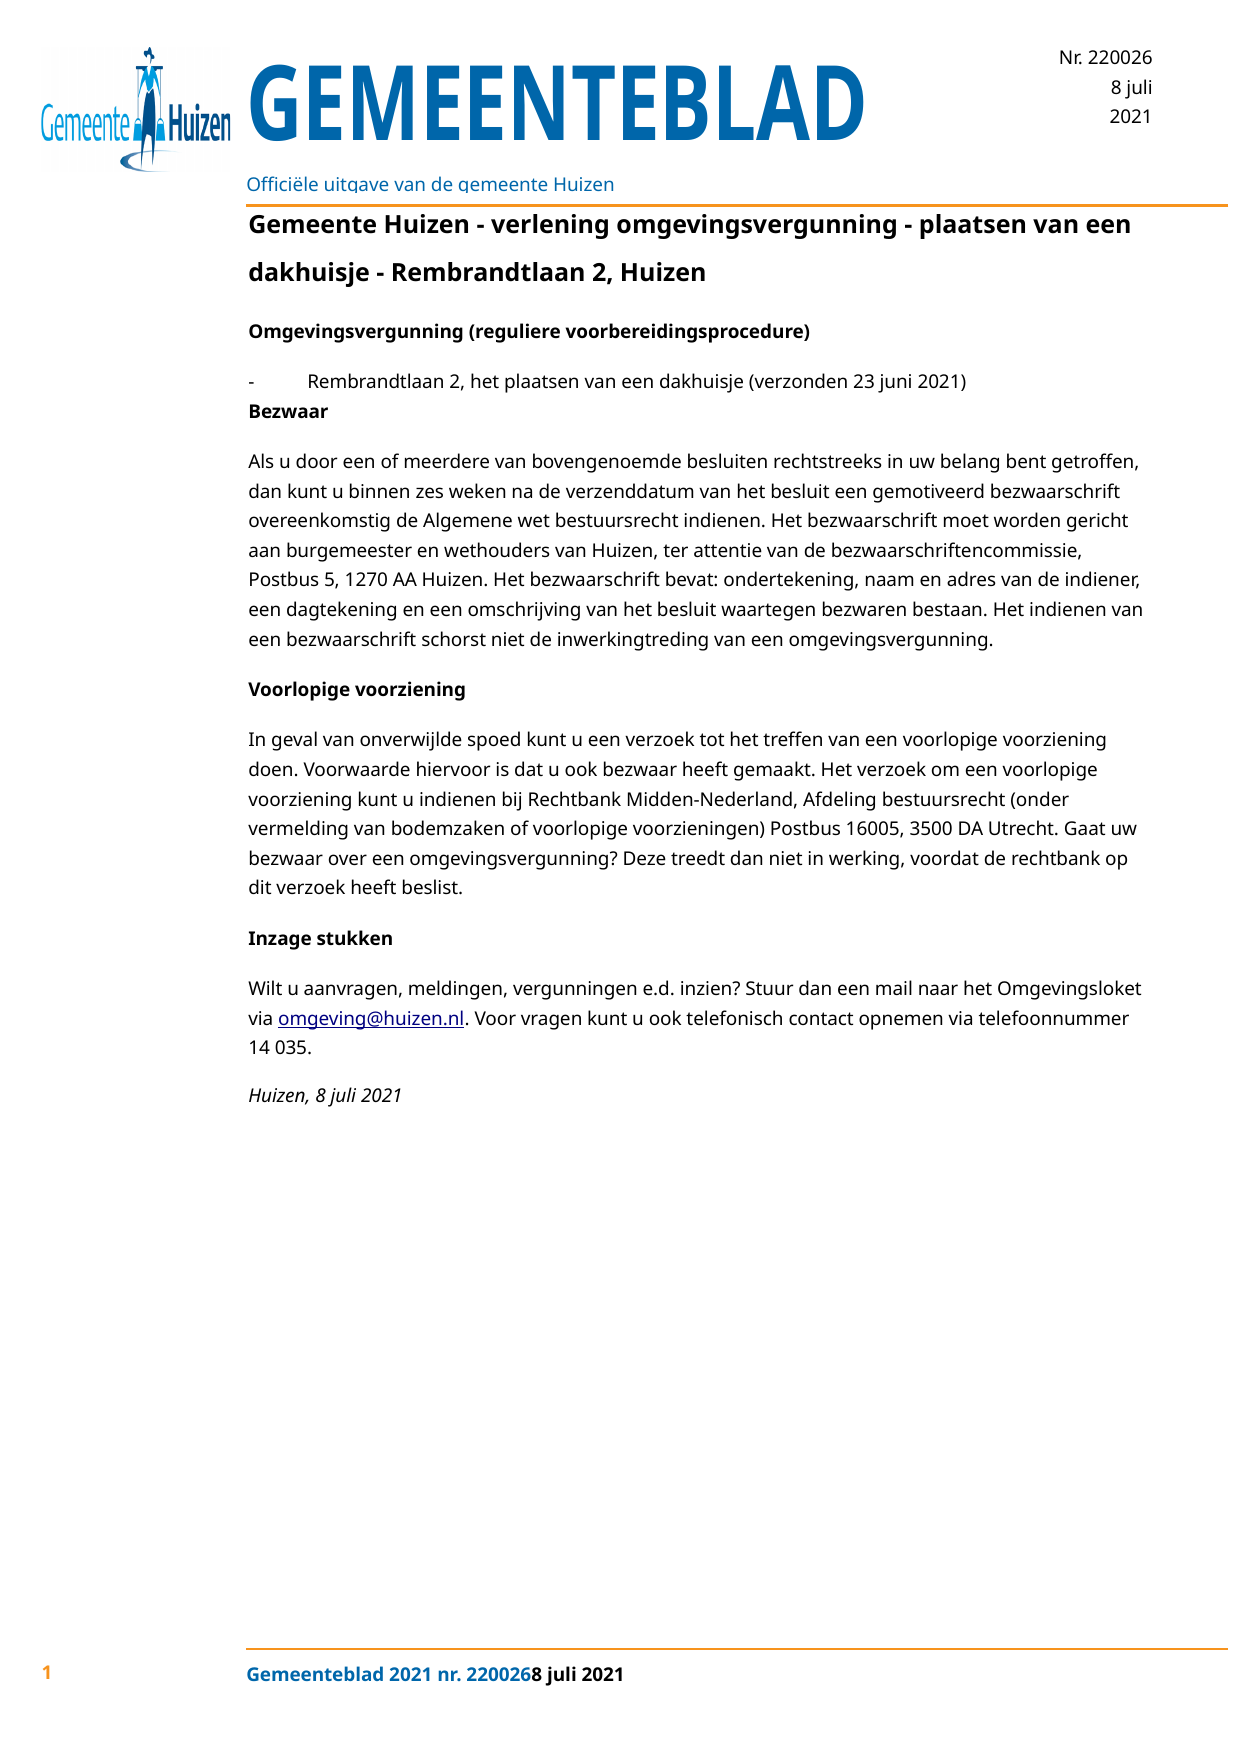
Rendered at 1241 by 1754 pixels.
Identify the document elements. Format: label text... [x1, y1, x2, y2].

text Wilt u aanvragen, meldingen, vergunningen e.d. inzien? Stuur dan een mail naar het Omgevingsloket via omgeving@huizen.nl. Voor vragen kunt u ook telefonisch contact opnemen via telefoonnummer 14 035. [248, 975, 1152, 1060]
text In geval van onverwijlde spoed kunt u een verzoek tot het treffen van een voorlopige voorziening doen. Voorwaarde hiervoor is dat u ook bezwaar heeft gemaakt. Het verzoek om een voorlopige voorziening kunt u indienen bij Rechtbank Midden-Nederland, Afdeling bestuursrecht (onder vermelding van bodemzaken of voorlopige voorzieningen) Postbus 16005, 3500 DA Utrecht. Gaat uw bezwaar over een omgevingsvergunning? Deze treedt dan niet in werking, voordat de rechtbank op dit verzoek heeft beslist. [248, 727, 1152, 900]
picture [41, 47, 231, 172]
text Huizen, 8 juli 2021 [248, 1082, 1152, 1108]
text Inzage stukken [248, 925, 1152, 951]
text Bezwaar [248, 398, 1152, 424]
text Omgevingsvergunning (reguliere voorbereidingsprocedure) [248, 318, 1152, 344]
text Voorlopige voorziening [248, 676, 1152, 702]
text Als u door een of meerdere van bovengenoemde besluiten rechtstreeks in uw belang bent getroffen, dan kunt u binnen zes weken na de verzenddatum van het besluit een gemotiveerd bezwaarschrift overeenkomstig de Algemene wet bestuursrecht indienen. Het bezwaarschrift moet worden gericht aan burgemeester en wethouders van Huizen, ter attentie van de bezwaarschriftencommissie, Postbus 5, 1270 AA Huizen. Het bezwaarschrift bevat: ondertekening, naam en adres van de indiener, een dagtekening en een omschrijving van het besluit waartegen bezwaren bestaan. Het indienen van een bezwaarschrift schorst niet de inwerkingtreding van een omgevingsvergunning. [248, 448, 1152, 652]
text Gemeente Huizen - verlening omgevingsvergunning - plaatsen van een dakhuisje - Rembrandtlaan 2, Huizen [248, 207, 1152, 288]
list Rembrandtlaan 2, het plaatsen van een dakhuisje (verzonden 23 juni 2021) [248, 368, 1152, 394]
